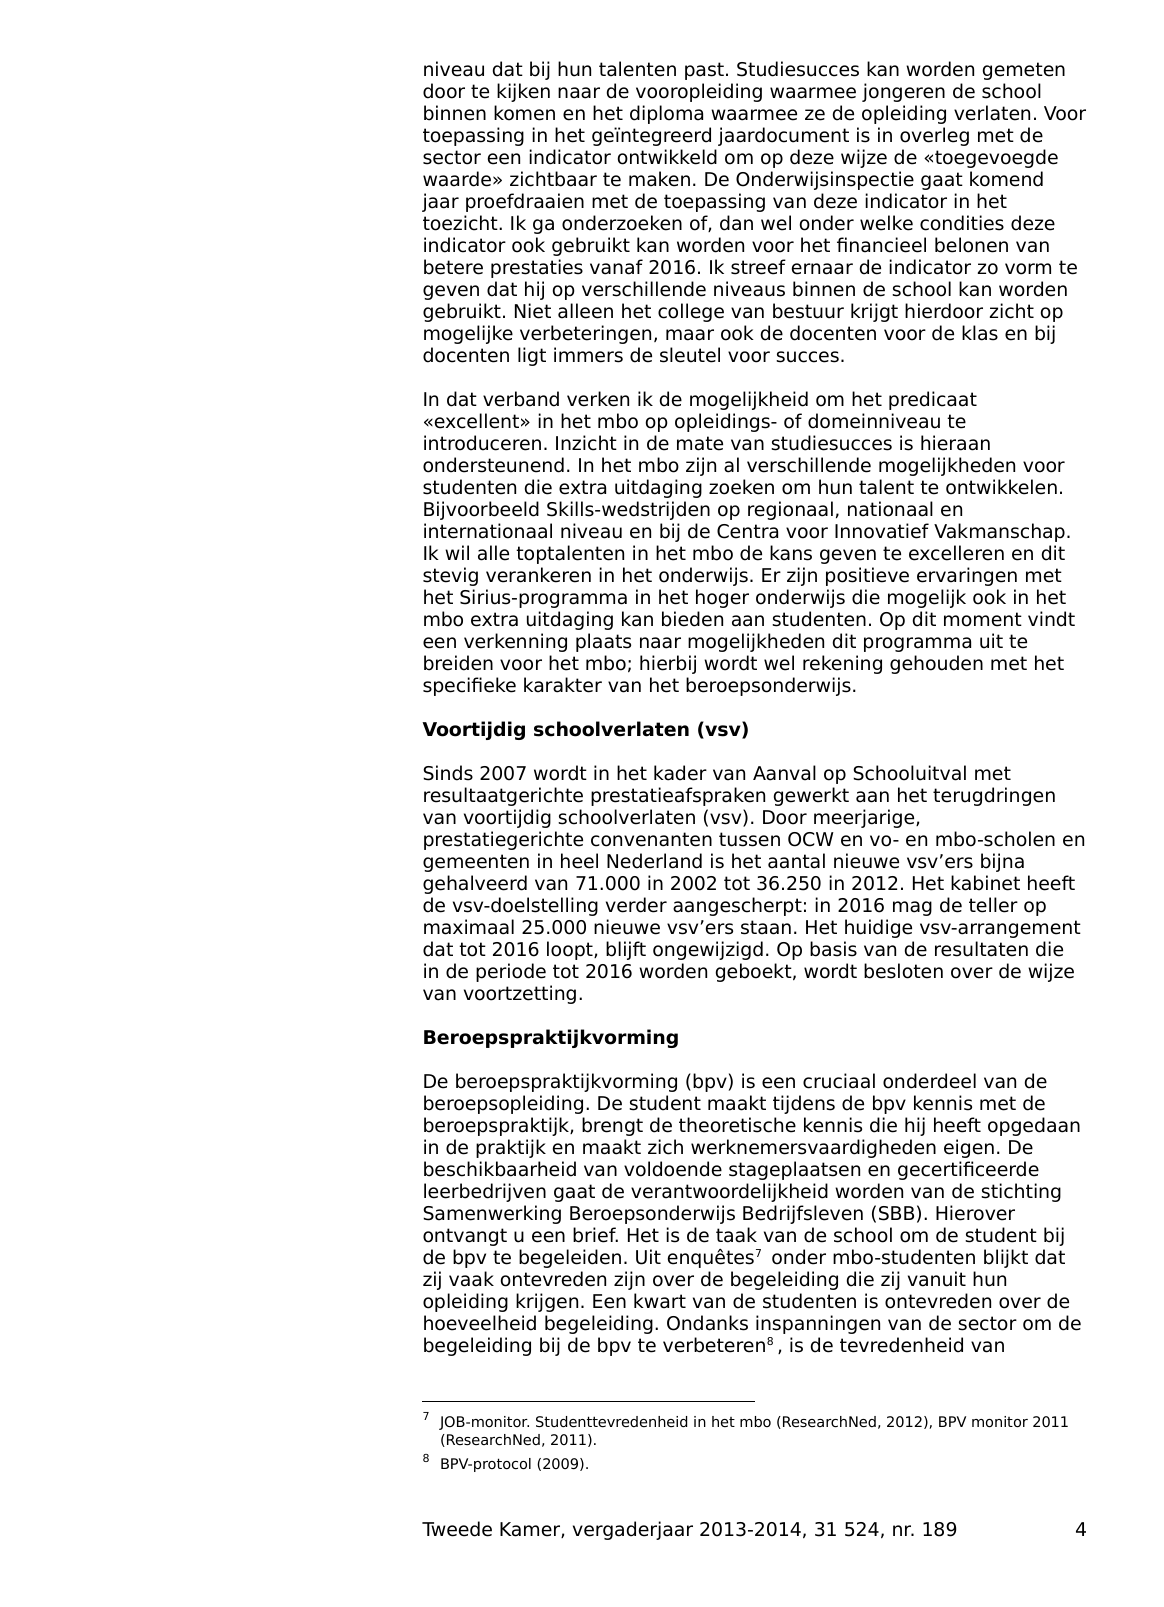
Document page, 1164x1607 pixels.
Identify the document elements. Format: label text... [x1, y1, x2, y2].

text JOB-monitor. Studenttevredenheid in het mbo (ResearchNed, 2012), BPV monitor 2011 (ResearchNed, 2011). [422, 1410, 1087, 1449]
text De beroepspraktijkvorming (bpv) is een cruciaal onderdeel van de beroepsopleiding. De student maakt tijdens de bpv kennis met de beroepspraktijk, brengt de theoretische kennis die hij heeft opgedaan in de praktijk en maakt zich werknemersvaardigheden eigen. De beschikbaarheid van voldoende stageplaatsen en gecertificeerde leerbedrijven gaat de verantwoordelijkheid worden van de stichting Samenwerking Beroepsonderwijs Bedrijfsleven (SBB). Hierover ontvangt u een brief. Het is de taak van de school om de student bij de bpv te begeleiden. Uit enquêtes onder mbo-studenten blijkt dat zij vaak ontevreden zijn over de begeleiding die zij vanuit hun opleiding krijgen. Een kwart van de studenten is ontevreden over de hoeveelheid begeleiding. Ondanks inspanningen van de sector om de begeleiding bij de bpv te verbeteren, is de tevredenheid van [422, 1071, 1087, 1357]
text BPV-protocol (2009). [422, 1452, 1087, 1474]
text In dat verband verken ik de mogelijkheid om het predicaat «excellent» in het mbo op opleidings- of domeinniveau te introduceren. Inzicht in de mate van studiesucces is hieraan ondersteunend. In het mbo zijn al verschillende mogelijkheden voor studenten die extra uitdaging zoeken om hun talent te ontwikkelen. Bijvoorbeeld Skills-wedstrijden op regionaal, nationaal en internationaal niveau en bij de Centra voor Innovatief Vakmanschap. Ik wil alle toptalenten in het mbo de kans geven te excelleren en dit stevig verankeren in het onderwijs. Er zijn positieve ervaringen met het Sirius-programma in het hoger onderwijs die mogelijk ook in het mbo extra uitdaging kan bieden aan studenten. Op dit moment vindt een verkenning plaats naar mogelijkheden dit programma uit te breiden voor het mbo; hierbij wordt wel rekening gehouden met het specifieke karakter van het beroepsonderwijs. [422, 389, 1087, 697]
text Sinds 2007 wordt in het kader van Aanval op Schooluitval met resultaatgerichte prestatieafspraken gewerkt aan het terugdringen van voortijdig schoolverlaten (vsv). Door meerjarige, prestatiegerichte convenanten tussen OCW en vo- en mbo-scholen en gemeenten in heel Nederland is het aantal nieuwe vsv’ers bijna gehalveerd van 71.000 in 2002 tot 36.250 in 2012. Het kabinet heeft de vsv-doelstelling verder aangescherpt: in 2016 mag de teller op maximaal 25.000 nieuwe vsv’ers staan. Het huidige vsv-arrangement dat tot 2016 loopt, blijft ongewijzigd. Op basis van de resultaten die in de periode tot 2016 worden geboekt, wordt besloten over de wijze van voortzetting. [422, 763, 1087, 1005]
text niveau dat bij hun talenten past. Studiesucces kan worden gemeten door te kijken naar de vooropleiding waarmee jongeren de school binnen komen en het diploma waarmee ze de opleiding verlaten. Voor toepassing in het geïntegreerd jaardocument is in overleg met de sector een indicator ontwikkeld om op deze wijze de «toegevoegde waarde» zichtbaar te maken. De Onderwijsinspectie gaat komend jaar proefdraaien met de toepassing van deze indicator in het toezicht. Ik ga onderzoeken of, dan wel onder welke condities deze indicator ook gebruikt kan worden voor het financieel belonen van betere prestaties vanaf 2016. Ik streef ernaar de indicator zo vorm te geven dat hij op verschillende niveaus binnen de school kan worden gebruikt. Niet alleen het college van bestuur krijgt hierdoor zicht op mogelijke verbeteringen, maar ook de docenten voor de klas en bij docenten ligt immers de sleutel voor succes. [422, 59, 1087, 367]
subtitle Beroepspraktijkvorming [422, 1027, 1087, 1049]
subtitle Voortijdig schoolverlaten (vsv) [422, 719, 1087, 741]
